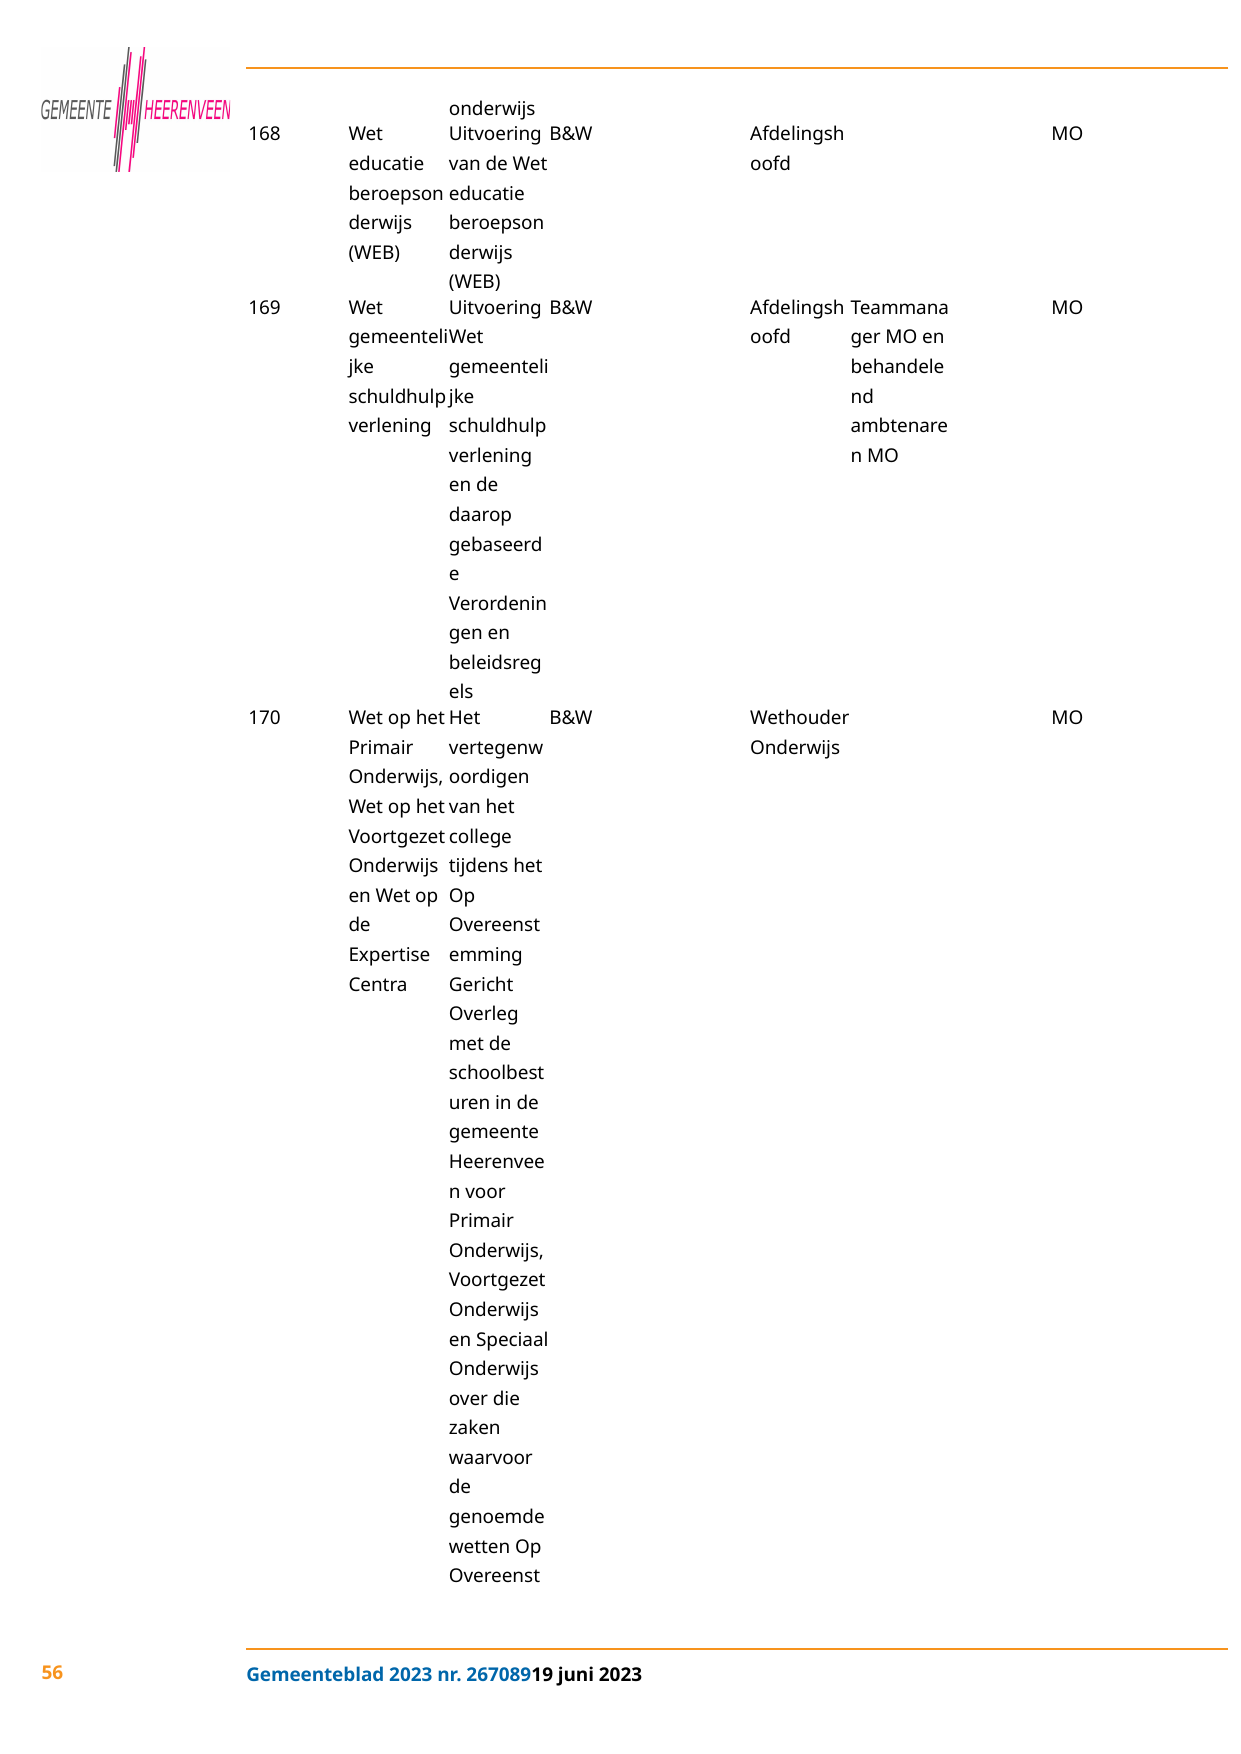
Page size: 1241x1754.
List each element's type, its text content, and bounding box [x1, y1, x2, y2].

table_cell Afdelingshoofd [750, 294, 850, 704]
table_cell [750, 95, 850, 121]
table_cell [951, 705, 1051, 1588]
table_cell [549, 95, 649, 121]
table_cell 168 [248, 121, 348, 294]
table_cell Wet educatie beroepsonderwijs (WEB) [348, 121, 449, 294]
table_cell Afdelingshoofd [750, 121, 850, 294]
table_cell [951, 95, 1051, 121]
table_cell [850, 121, 951, 294]
table_cell Uitvoering van de Wet educatie beroepsonderwijs (WEB) [449, 121, 549, 294]
table_cell B&W [549, 294, 649, 704]
table_cell Het vertegenwoordigen van het college tijdens het Op Overeenstemming Gericht Overleg met de schoolbesturen in de gemeente Heerenveen voor Primair Onderwijs, Voortgezet Onderwijs en Speciaal Onderwijs over die zaken waarvoor de genoemde wetten Op Overeenst [449, 705, 549, 1588]
table_cell B&W [549, 705, 649, 1588]
table_cell [650, 95, 750, 121]
table_cell 169 [248, 294, 348, 704]
table_cell [650, 705, 750, 1588]
table_cell [951, 121, 1051, 294]
table_cell [850, 705, 951, 1588]
picture [41, 47, 231, 172]
table_cell [951, 294, 1051, 704]
table_cell MO [1051, 121, 1152, 294]
table_cell B&W [549, 121, 649, 294]
table_cell [650, 294, 750, 704]
table_cell Uitvoering Wet gemeentelijke schuldhulpverlening en de daarop gebaseerde Verordeningen en beleidsregels [449, 294, 549, 704]
table_cell Teammanager MO en behandelend ambtenaren MO [850, 294, 951, 704]
table_cell Wet op het Primair Onderwijs, Wet op het Voortgezet Onderwijs en Wet op de Expertise Centra [348, 705, 449, 1588]
table_cell [248, 95, 348, 121]
table_cell [348, 95, 449, 121]
table_cell [850, 95, 951, 121]
table_cell MO [1051, 705, 1152, 1588]
table_cell [1051, 95, 1152, 121]
table_cell MO [1051, 294, 1152, 704]
table_cell Wet gemeentelijke schuldhulpverlening [348, 294, 449, 704]
table_cell Wethouder Onderwijs [750, 705, 850, 1588]
table_cell onderwijs [449, 95, 549, 121]
table_cell 170 [248, 705, 348, 1588]
table_cell [650, 121, 750, 294]
